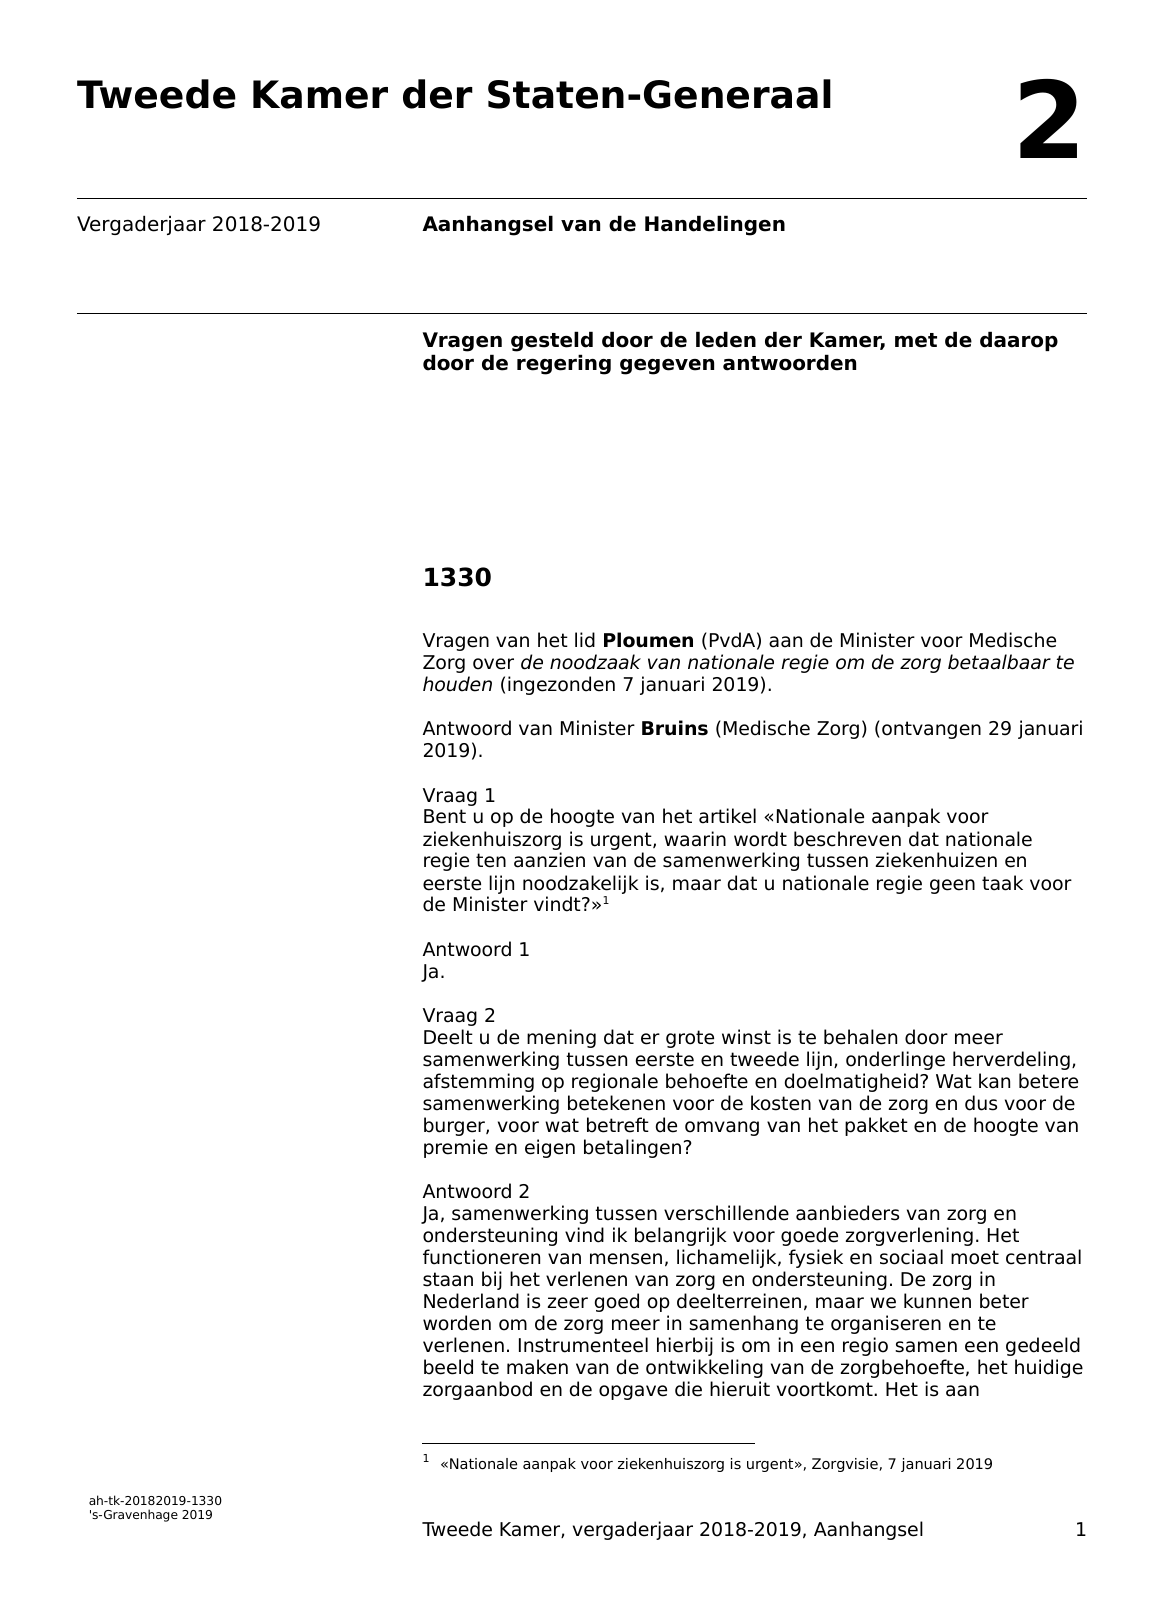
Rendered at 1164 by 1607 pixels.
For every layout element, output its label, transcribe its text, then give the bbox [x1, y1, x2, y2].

table_cell Vragen gesteld door de leden der Kamer, met de daarop door de regering gegeven antwoorden [422, 314, 1087, 375]
text Vraag 1 [422, 784, 1087, 806]
text Ja, samenwerking tussen verschillende aanbieders van zorg en ondersteuning vind ik belangrijk voor goede zorgverlening. Het functioneren van mensen, lichamelijk, fysiek en sociaal moet centraal staan bij het verlenen van zorg en ondersteuning. De zorg in Nederland is zeer goed op deelterreinen, maar we kunnen beter worden om de zorg meer in samenhang te organiseren en te verlenen. Instrumenteel hierbij is om in een regio samen een gedeeld beeld te maken van de ontwikkeling van de zorgbehoefte, het huidige zorgaanbod en de opgave die hieruit voortkomt. Het is aan [422, 1203, 1087, 1401]
table_cell [77, 314, 422, 375]
text Vraag 2 [422, 1005, 1087, 1027]
text Antwoord 1 [422, 938, 1087, 961]
text Antwoord van Minister Bruins (Medische Zorg) (ontvangen 29 januari 2019). [422, 718, 1087, 762]
text Bent u op de hoogte van het artikel «Nationale aanpak voor ziekenhuiszorg is urgent, waarin wordt beschreven dat nationale regie ten aanzien van de samenwerking tussen ziekenhuizen en eerste lijn noodzakelijk is, maar dat u nationale regie geen taak voor de Minister vindt?» [422, 806, 1087, 916]
text Ja. [422, 961, 1087, 982]
text Deelt u de mening dat er grote winst is te behalen door meer samenwerking tussen eerste en tweede lijn, onderlinge herverdeling, afstemming op regionale behoefte en doelmatigheid? Wat kan betere samenwerking betekenen voor de kosten van de zorg en dus voor de burger, voor wat betreft de omvang van het pakket en de hoogte van premie en eigen betalingen? [422, 1027, 1087, 1158]
table_header Tweede Kamer der Staten-Generaal [77, 59, 886, 198]
text 's-Gravenhage 2019 [88, 1508, 323, 1522]
text «Nationale aanpak voor ziekenhuiszorg is urgent», Zorgvisie, 7 januari 2019 [422, 1452, 1087, 1474]
text 1330 [422, 563, 1087, 592]
table_cell Aanhangsel van de Handelingen [422, 199, 1087, 313]
table_cell Vergaderjaar 2018-2019 [77, 199, 422, 313]
text Antwoord 2 [422, 1181, 1087, 1203]
text ah-tk-20182019-1330 [88, 1494, 323, 1508]
text Vragen van het lid Ploumen (PvdA) aan de Minister voor Medische Zorg over de noodzaak van nationale regie om de zorg betaalbaar te houden (ingezonden 7 januari 2019). [422, 630, 1087, 696]
table_header 2 [886, 59, 1087, 198]
